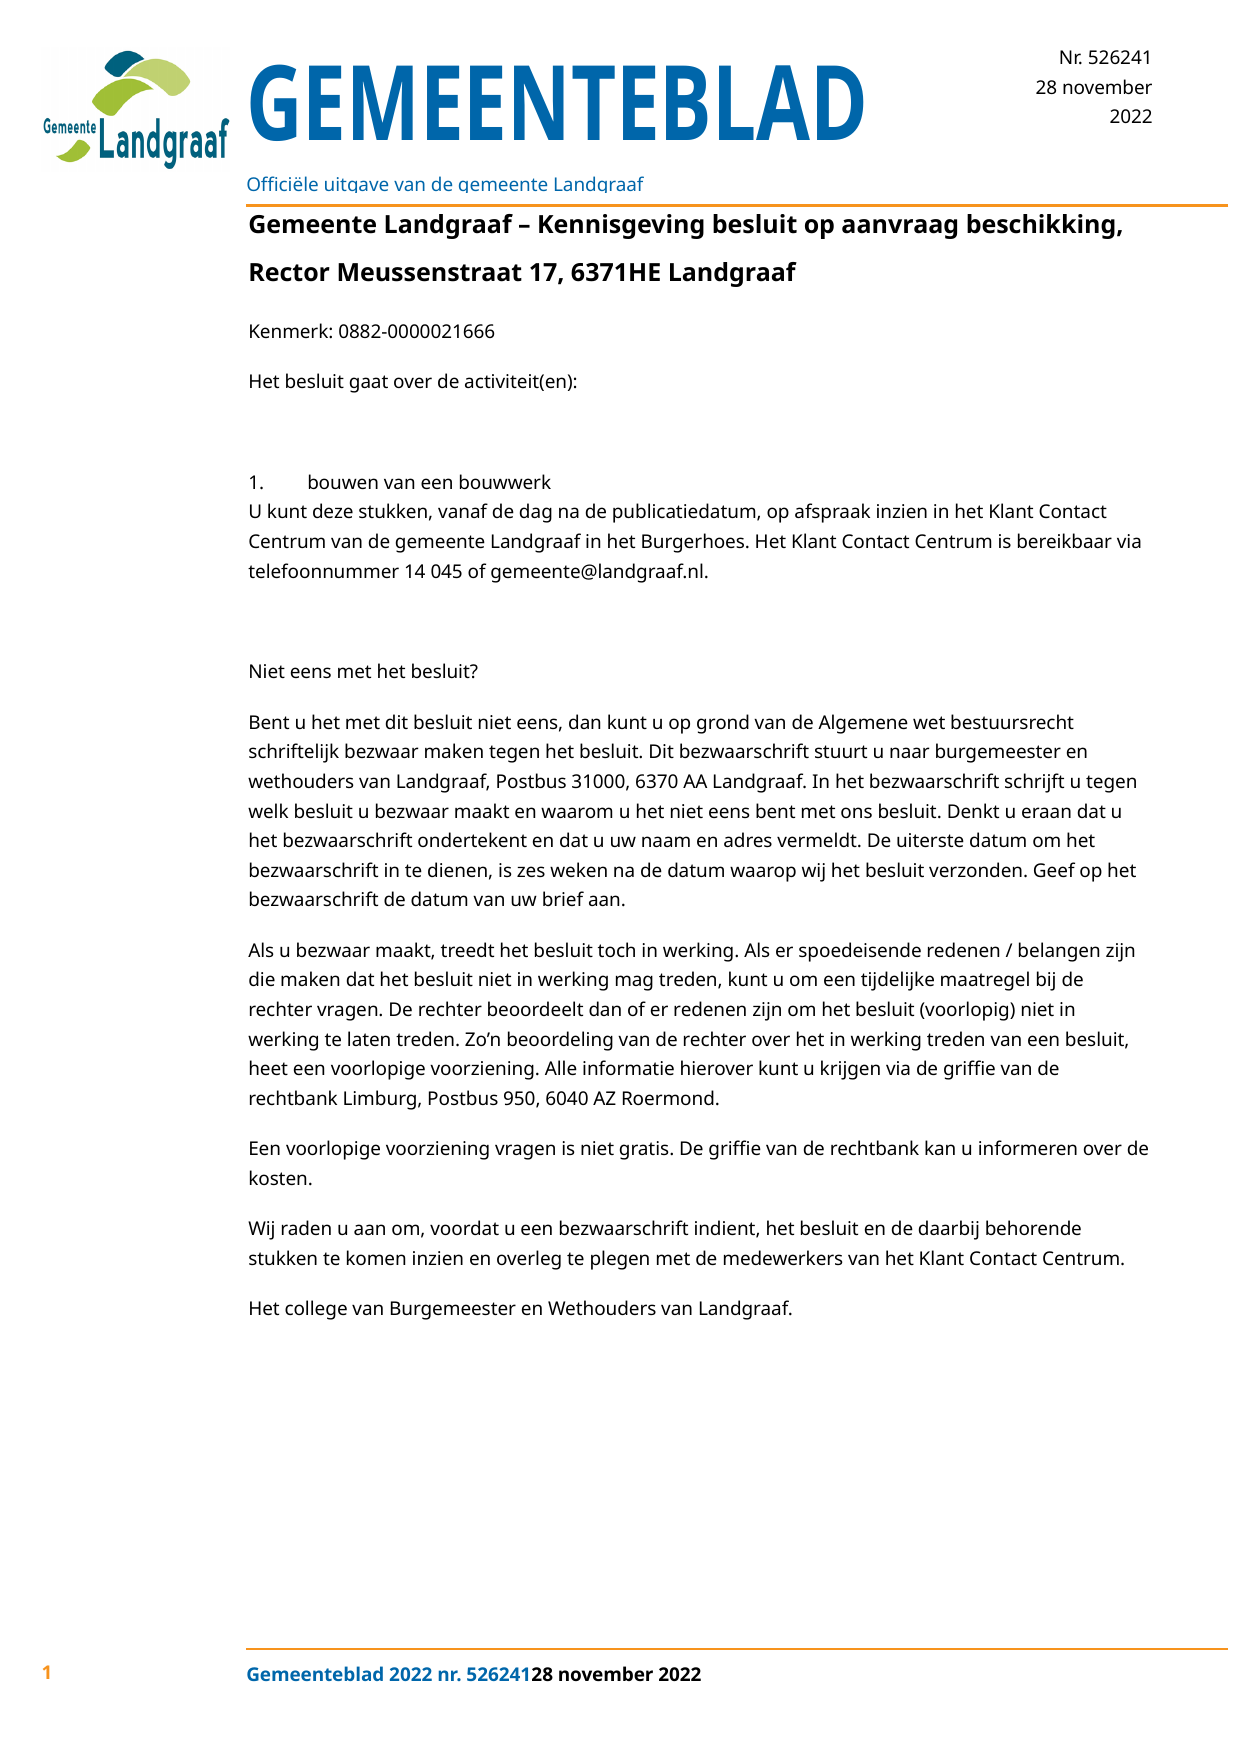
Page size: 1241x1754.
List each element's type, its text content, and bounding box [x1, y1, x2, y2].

text Wij raden u aan om, voordat u een bezwaarschrift indient, het besluit en de daarbij behorende stukken te komen inzien en overleg te plegen met de medewerkers van het Klant Contact Centrum. [248, 1215, 1152, 1271]
text Gemeente Landgraaf – Kennisgeving besluit op aanvraag beschikking, Rector Meussenstraat 17, 6371HE Landgraaf [248, 207, 1152, 288]
text Het college van Burgemeester en Wethouders van Landgraaf. [248, 1295, 1152, 1321]
text U kunt deze stukken, vanaf de dag na de publicatiedatum, op afspraak inzien in het Klant Contact Centrum van de gemeente Landgraaf in het Burgerhoes. Het Klant Contact Centrum is bereikbaar via telefoonnummer 14 045 of gemeente@landgraaf.nl. [248, 499, 1152, 584]
text Het besluit gaat over de activiteit(en): [248, 368, 1152, 394]
text Een voorlopige voorziening vragen is niet gratis. De griffie van de rechtbank kan u informeren over de kosten. [248, 1135, 1152, 1191]
text Kenmerk: 0882-0000021666 [248, 318, 1152, 344]
list bouwen van een bouwwerk [248, 469, 1152, 495]
text Bent u het met dit besluit niet eens, dan kunt u op grond van de Algemene wet bestuursrecht schriftelijk bezwaar maken tegen het besluit. Dit bezwaarschrift stuurt u naar burgemeester en wethouders van Landgraaf, Postbus 31000, 6370 AA Landgraaf. In het bezwaarschrift schrijft u tegen welk besluit u bezwaar maakt en waarom u het niet eens bent met ons besluit. Denkt u eraan dat u het bezwaarschrift ondertekent en dat u uw naam en adres vermeldt. De uiterste datum om het bezwaarschrift in te dienen, is zes weken na de datum waarop wij het besluit verzonden. Geef op het bezwaarschrift de datum van uw brief aan. [248, 709, 1152, 912]
text Als u bezwaar maakt, treedt het besluit toch in werking. Als er spoedeisende redenen / belangen zijn die maken dat het besluit niet in werking mag treden, kunt u om een tijdelijke maatregel bij de rechter vragen. De rechter beoordeelt dan of er redenen zijn om het besluit (voorlopig) niet in werking te laten treden. Zo’n beoordeling van de rechter over het in werking treden van een besluit, heet een voorlopige voorziening. Alle informatie hierover kunt u krijgen via de griffie van de rechtbank Limburg, Postbus 950, 6040 AZ Roermond. [248, 937, 1152, 1111]
picture [41, 47, 231, 172]
text Niet eens met het besluit? [248, 659, 1152, 684]
